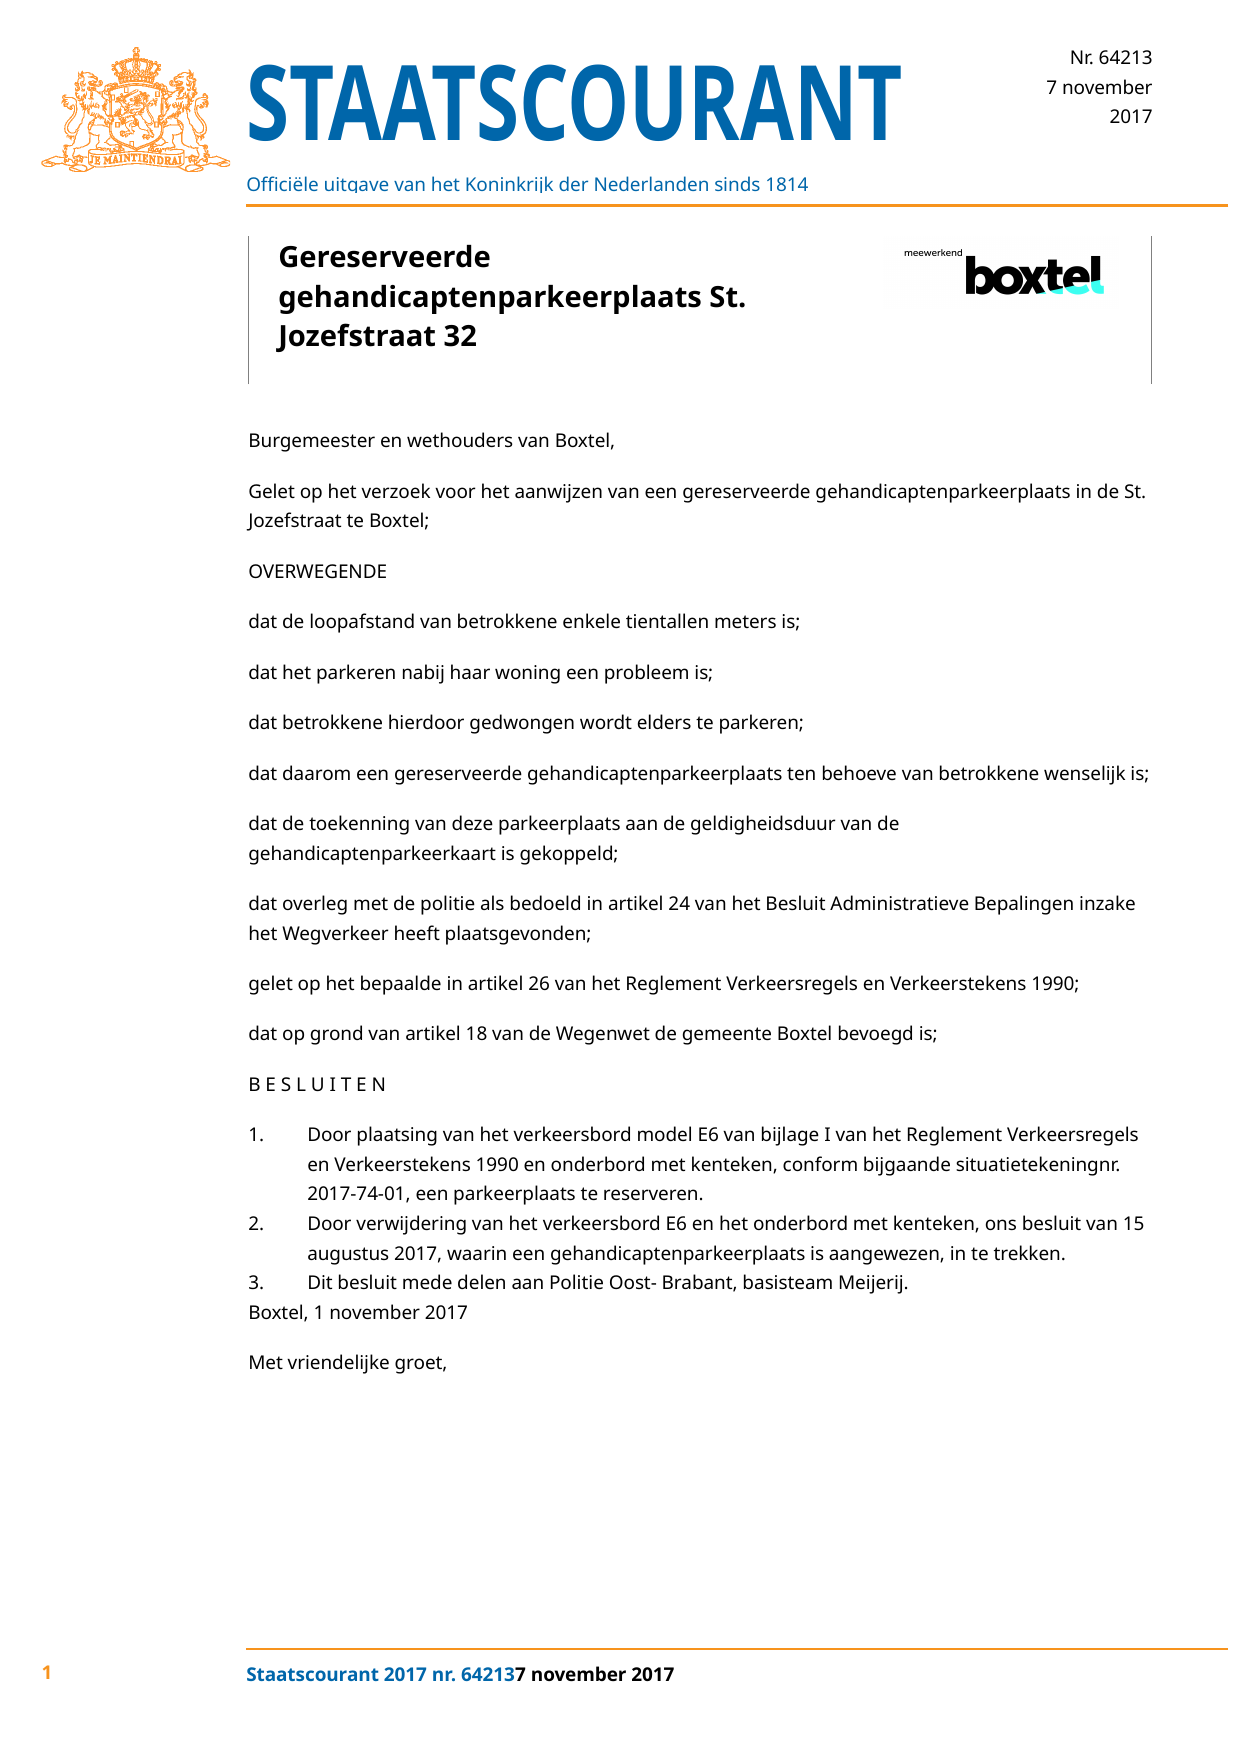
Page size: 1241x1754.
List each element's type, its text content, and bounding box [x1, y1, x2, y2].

picture [882, 236, 1119, 309]
list Door plaatsing van het verkeersbord model E6 van bijlage I van het Reglement Verkeersregels en Verkeerstekens 1990 en onderbord met kenteken, conform bijgaande situatietekeningnr. 2017-74-01, een parkeerplaats te reserveren. [248, 1121, 1152, 1206]
table_header [850, 236, 1151, 384]
text dat op grond van artikel 18 van de Wegenwet de gemeente Boxtel bevoegd is; [248, 1021, 1152, 1046]
text OVERWEGENDE [248, 558, 1152, 584]
text Gelet op het verzoek voor het aanwijzen van een gereserveerde gehandicaptenparkeerplaats in de St. Jozefstraat te Boxtel; [248, 478, 1152, 533]
text B E S L U I T E N [248, 1071, 1152, 1097]
text dat betrokkene hierdoor gedwongen wordt elders te parkeren; [248, 709, 1152, 735]
text dat het parkeren nabij haar woning een probleem is; [248, 659, 1152, 684]
text dat de loopafstand van betrokkene enkele tientallen meters is; [248, 608, 1152, 634]
text dat de toekenning van deze parkeerplaats aan de geldigheidsduur van de gehandicaptenparkeerkaart is gekoppeld; [248, 810, 1152, 865]
text Met vriendelijke groet, [248, 1349, 1152, 1375]
picture [41, 47, 231, 172]
table_header Gereserveerde gehandicaptenparkeerplaats St. Jozefstraat 32 [249, 236, 850, 384]
text gelet op het bepaalde in artikel 26 van het Reglement Verkeersregels en Verkeerstekens 1990; [248, 970, 1152, 996]
text Burgemeester en wethouders van Boxtel, [248, 428, 1152, 453]
text Boxtel, 1 november 2017 [248, 1299, 1152, 1324]
list Door verwijdering van het verkeersbord E6 en het onderbord met kenteken, ons besluit van 15 augustus 2017, waarin een gehandicaptenparkeerplaats is aangewezen, in te trekken. [248, 1210, 1152, 1265]
list Dit besluit mede delen aan Politie Oost- Brabant, basisteam Meijerij. [248, 1269, 1152, 1295]
text dat daarom een gereserveerde gehandicaptenparkeerplaats ten behoeve van betrokkene wenselijk is; [248, 760, 1152, 785]
text dat overleg met de politie als bedoeld in artikel 24 van het Besluit Administratieve Bepalingen inzake het Wegverkeer heeft plaatsgevonden; [248, 890, 1152, 945]
